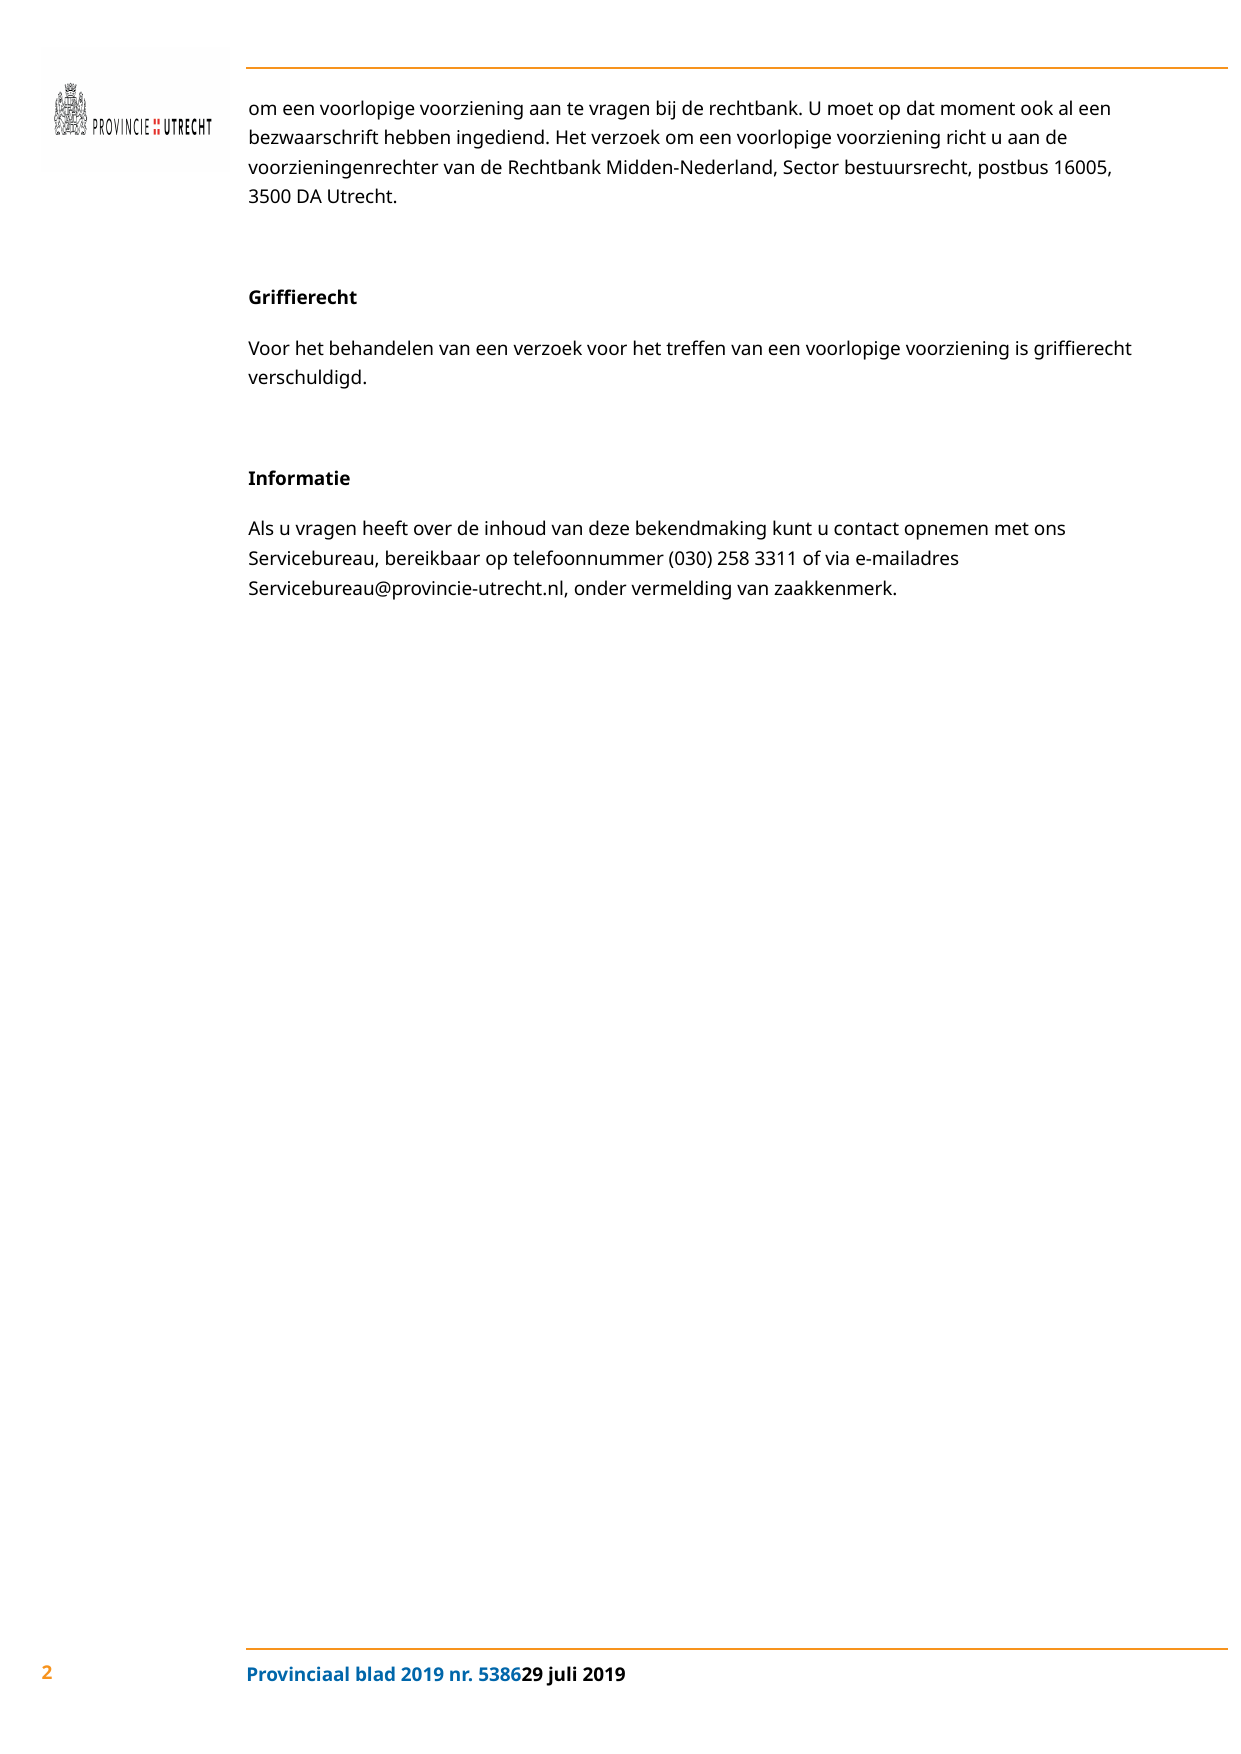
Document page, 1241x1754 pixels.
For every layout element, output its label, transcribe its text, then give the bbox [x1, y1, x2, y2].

text Griffierecht [248, 284, 1152, 310]
text Voor het behandelen van een verzoek voor het treffen van een voorlopige voorziening is griffierecht verschuldigd. [248, 335, 1152, 390]
text Als u vragen heeft over de inhoud van deze bekendmaking kunt u contact opnemen met ons Servicebureau, bereikbaar op telefoonnummer (030) 258 3311 of via e-mailadres Servicebureau@provincie-utrecht.nl, onder vermelding van zaakkenmerk. [248, 516, 1152, 601]
picture [41, 47, 231, 172]
text Informatie [248, 465, 1152, 491]
text om een voorlopige voorziening aan te vragen bij de rechtbank. U moet op dat moment ook al een bezwaarschrift hebben ingediend. Het verzoek om een voorlopige voorziening richt u aan de voorzieningenrechter van de Rechtbank Midden-Nederland, Sector bestuursrecht, postbus 16005, 3500 DA Utrecht. [248, 95, 1152, 209]
